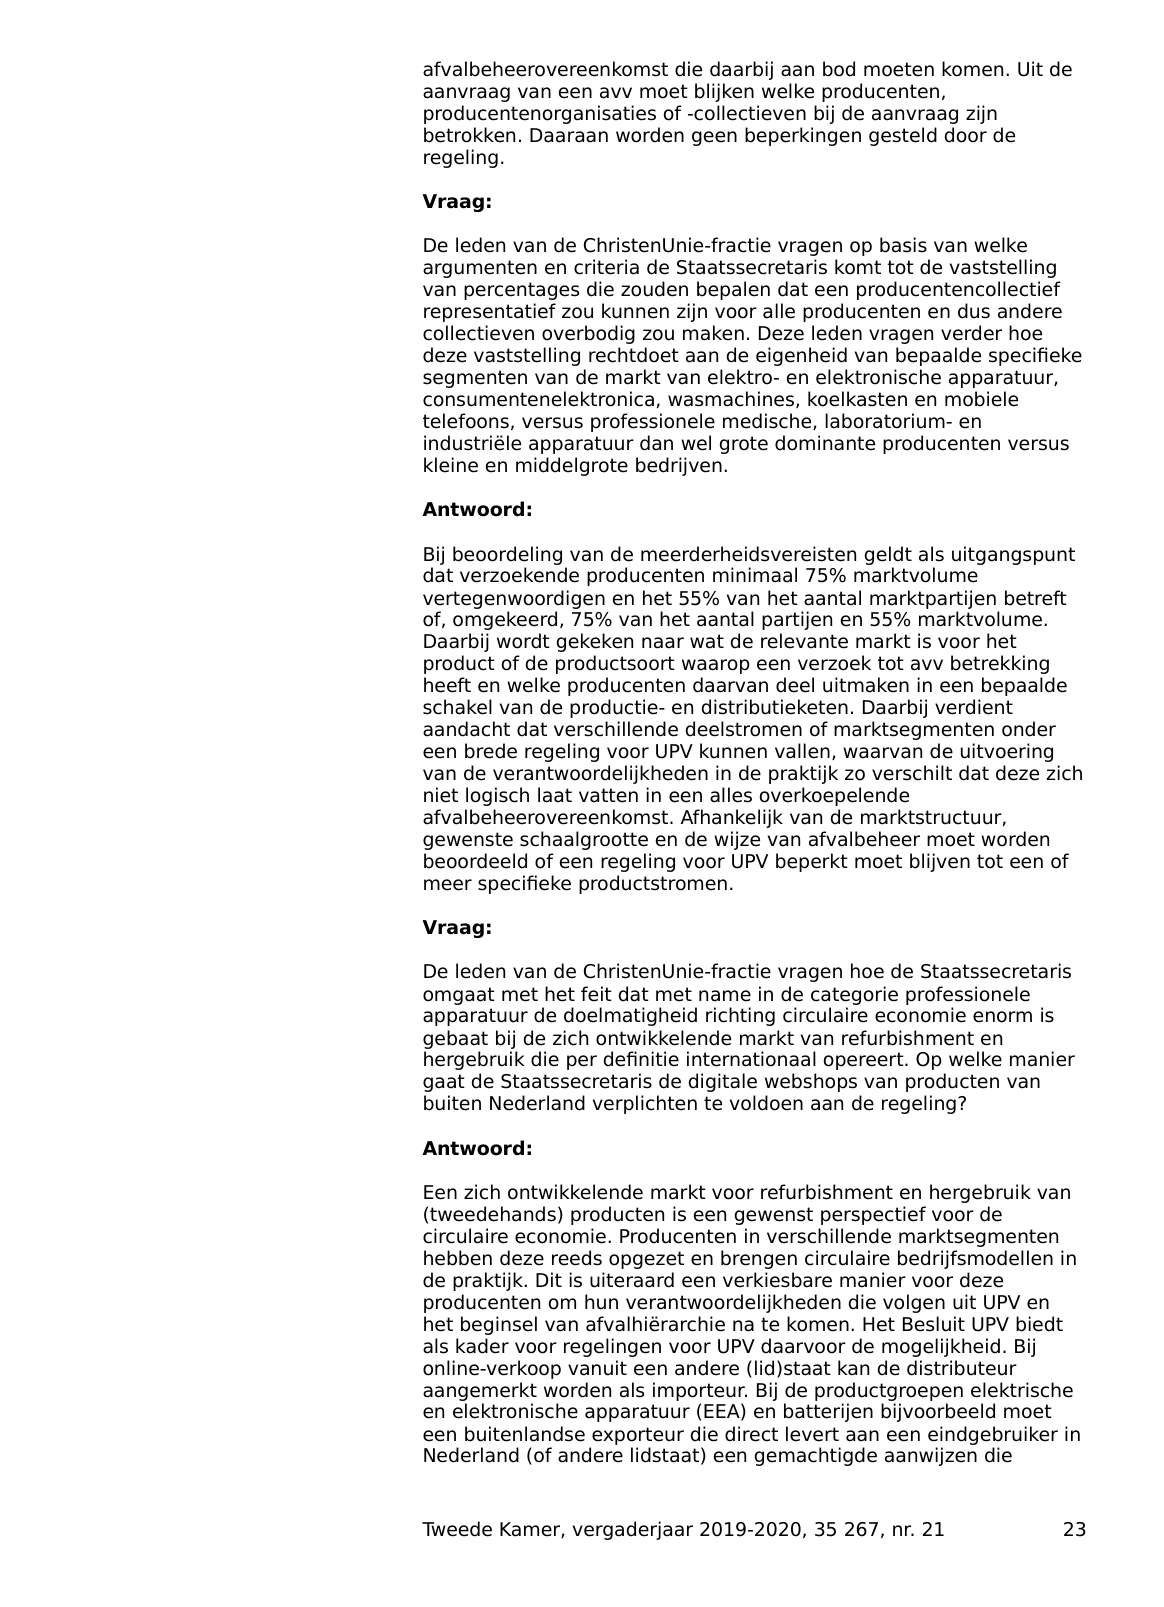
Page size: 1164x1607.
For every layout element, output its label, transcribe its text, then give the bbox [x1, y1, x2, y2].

subtitle Antwoord: [422, 499, 1087, 521]
text Bij beoordeling van de meerderheidsvereisten geldt als uitgangspunt dat verzoekende producenten minimaal 75% marktvolume vertegenwoordigen en het 55% van het aantal marktpartijen betreft of, omgekeerd, 75% van het aantal partijen en 55% marktvolume. Daarbij wordt gekeken naar wat de relevante markt is voor het product of de productsoort waarop een verzoek tot avv betrekking heeft en welke producenten daarvan deel uitmaken in een bepaalde schakel van de productie- en distributieketen. Daarbij verdient aandacht dat verschillende deelstromen of marktsegmenten onder een brede regeling voor UPV kunnen vallen, waarvan de uitvoering van de verantwoordelijkheden in de praktijk zo verschilt dat deze zich niet logisch laat vatten in een alles overkoepelende afvalbeheerovereenkomst. Afhankelijk van de marktstructuur, gewenste schaalgrootte en de wijze van afvalbeheer moet worden beoordeeld of een regeling voor UPV beperkt moet blijven tot een of meer specifieke productstromen. [422, 543, 1087, 895]
text De leden van de ChristenUnie-fractie vragen hoe de Staatssecretaris omgaat met het feit dat met name in de categorie professionele apparatuur de doelmatigheid richting circulaire economie enorm is gebaat bij de zich ontwikkelende markt van refurbishment en hergebruik die per definitie internationaal opereert. Op welke manier gaat de Staatssecretaris de digitale webshops van producten van buiten Nederland verplichten te voldoen aan de regeling? [422, 961, 1087, 1115]
text afvalbeheerovereenkomst die daarbij aan bod moeten komen. Uit de aanvraag van een avv moet blijken welke producenten, producentenorganisaties of -collectieven bij de aanvraag zijn betrokken. Daaraan worden geen beperkingen gesteld door de regeling. [422, 59, 1087, 169]
subtitle Vraag: [422, 191, 1087, 213]
text Een zich ontwikkelende markt voor refurbishment en hergebruik van (tweedehands) producten is een gewenst perspectief voor de circulaire economie. Producenten in verschillende marktsegmenten hebben deze reeds opgezet en brengen circulaire bedrijfsmodellen in de praktijk. Dit is uiteraard een verkiesbare manier voor deze producenten om hun verantwoordelijkheden die volgen uit UPV en het beginsel van afvalhiërarchie na te komen. Het Besluit UPV biedt als kader voor regelingen voor UPV daarvoor de mogelijkheid. Bij online-verkoop vanuit een andere (lid)staat kan de distributeur aangemerkt worden als importeur. Bij de productgroepen elektrische en elektronische apparatuur (EEA) en batterijen bijvoorbeeld moet een buitenlandse exporteur die direct levert aan een eindgebruiker in Nederland (of andere lidstaat) een gemachtigde aanwijzen die [422, 1182, 1087, 1467]
subtitle Antwoord: [422, 1137, 1087, 1159]
text De leden van de ChristenUnie-fractie vragen op basis van welke argumenten en criteria de Staatssecretaris komt tot de vaststelling van percentages die zouden bepalen dat een producentencollectief representatief zou kunnen zijn voor alle producenten en dus andere collectieven overbodig zou maken. Deze leden vragen verder hoe deze vaststelling rechtdoet aan de eigenheid van bepaalde specifieke segmenten van de markt van elektro- en elektronische apparatuur, consumentenelektronica, wasmachines, koelkasten en mobiele telefoons, versus professionele medische, laboratorium- en industriële apparatuur dan wel grote dominante producenten versus kleine en middelgrote bedrijven. [422, 235, 1087, 477]
subtitle Vraag: [422, 917, 1087, 939]
